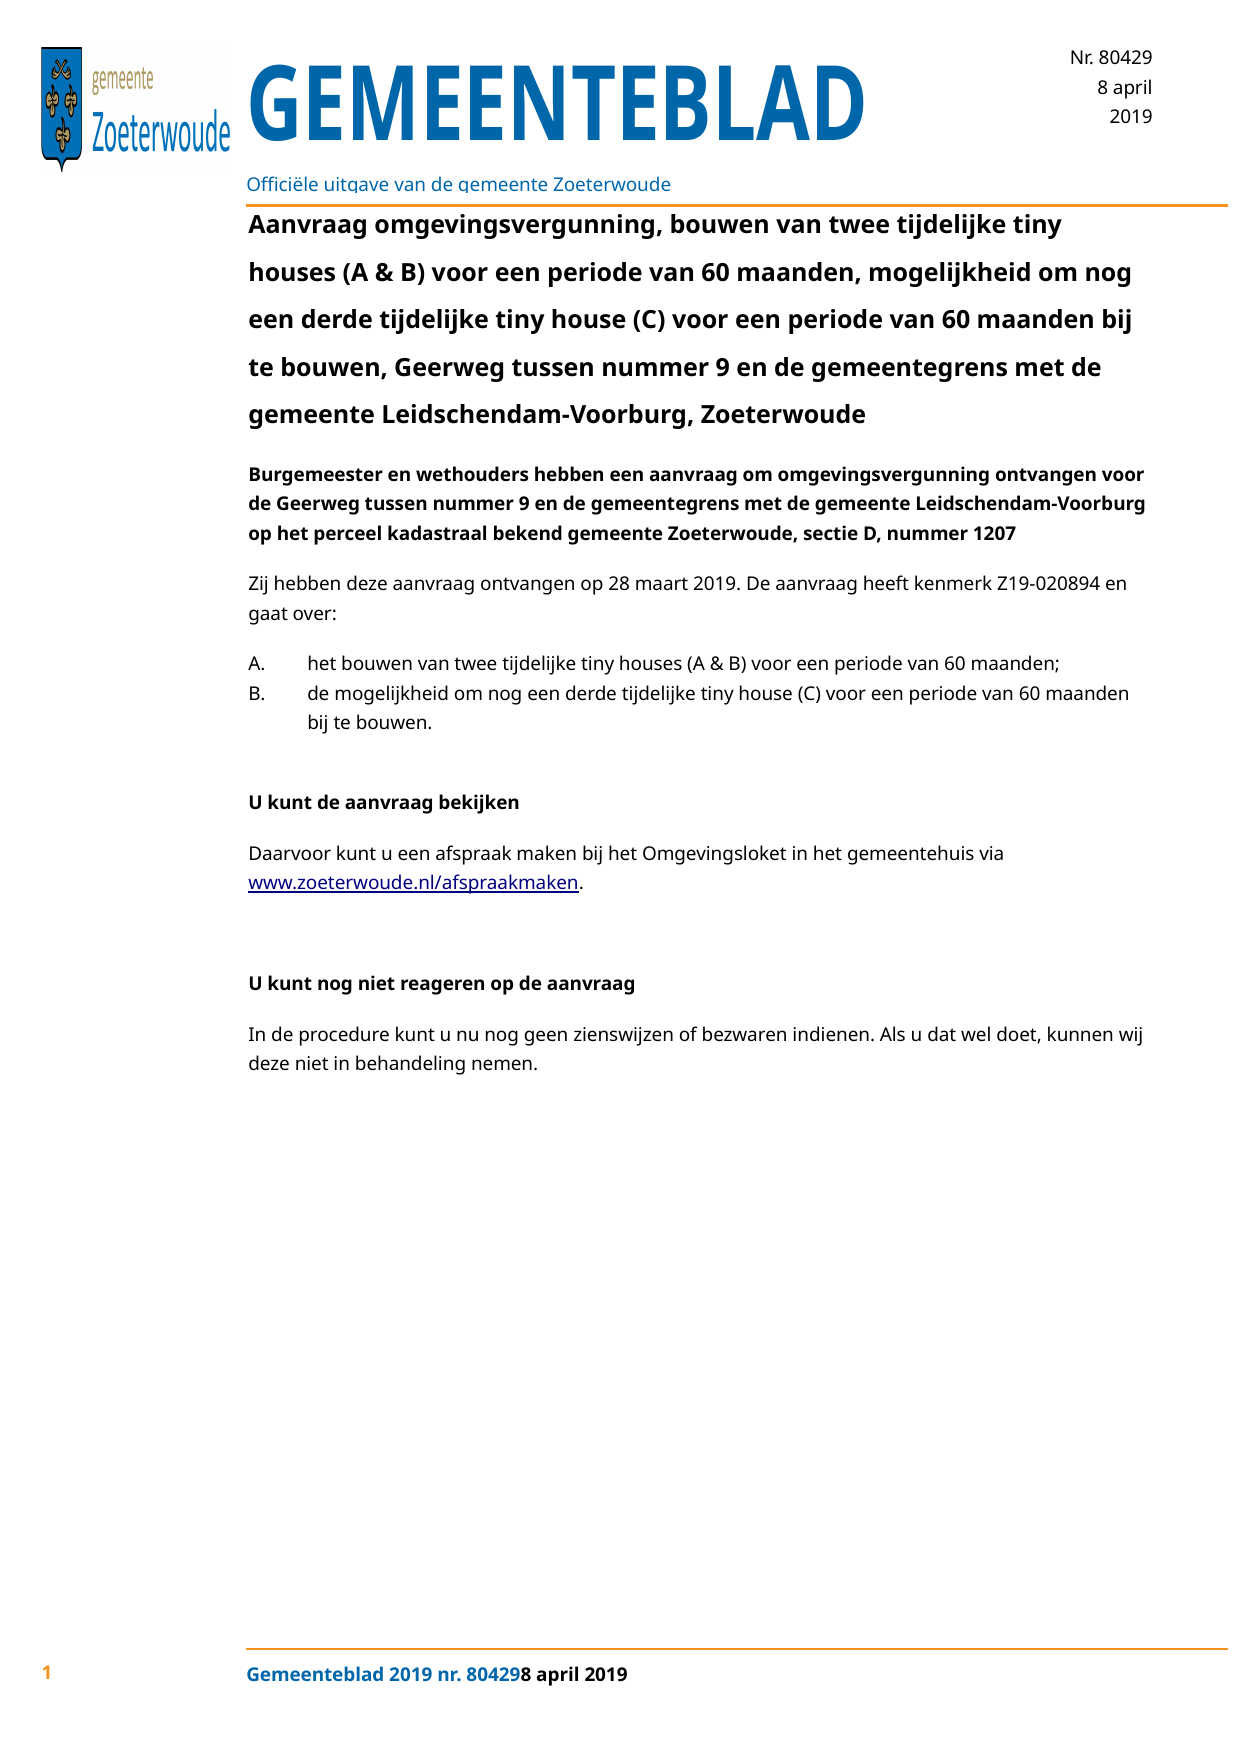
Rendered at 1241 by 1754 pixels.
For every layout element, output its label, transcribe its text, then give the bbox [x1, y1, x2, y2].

list het bouwen van twee tijdelijke tiny houses (A & B) voor een periode van 60 maanden; [248, 650, 1152, 676]
picture [41, 47, 231, 172]
text Aanvraag omgevingsvergunning, bouwen van twee tijdelijke tiny houses (A & B) voor een periode van 60 maanden, mogelijkheid om nog een derde tijdelijke tiny house (C) voor een periode van 60 maanden bij te bouwen, Geerweg tussen nummer 9 en de gemeentegrens met de gemeente Leidschendam-Voorburg, Zoeterwoude [248, 207, 1152, 431]
list de mogelijkheid om nog een derde tijdelijke tiny house (C) voor een periode van 60 maanden bij te bouwen. [248, 680, 1152, 735]
text Zij hebben deze aanvraag ontvangen op 28 maart 2019. De aanvraag heeft kenmerk Z19-020894 en gaat over: [248, 570, 1152, 626]
text U kunt de aanvraag bekijken [248, 789, 1152, 815]
text In de procedure kunt u nu nog geen zienswijzen of bezwaren indienen. Als u dat wel doet, kunnen wij deze niet in behandeling nemen. [248, 1021, 1152, 1076]
text Daarvoor kunt u een afspraak maken bij het Omgevingsloket in het gemeentehuis via www.zoeterwoude.nl/afspraakmaken. [248, 840, 1152, 895]
text U kunt nog niet reageren op de aanvraag [248, 970, 1152, 996]
text Burgemeester en wethouders hebben een aanvraag om omgevingsvergunning ontvangen voor de Geerweg tussen nummer 9 en de gemeentegrens met de gemeente Leidschendam-Voorburg op het perceel kadastraal bekend gemeente Zoeterwoude, sectie D, nummer 1207 [248, 461, 1152, 546]
